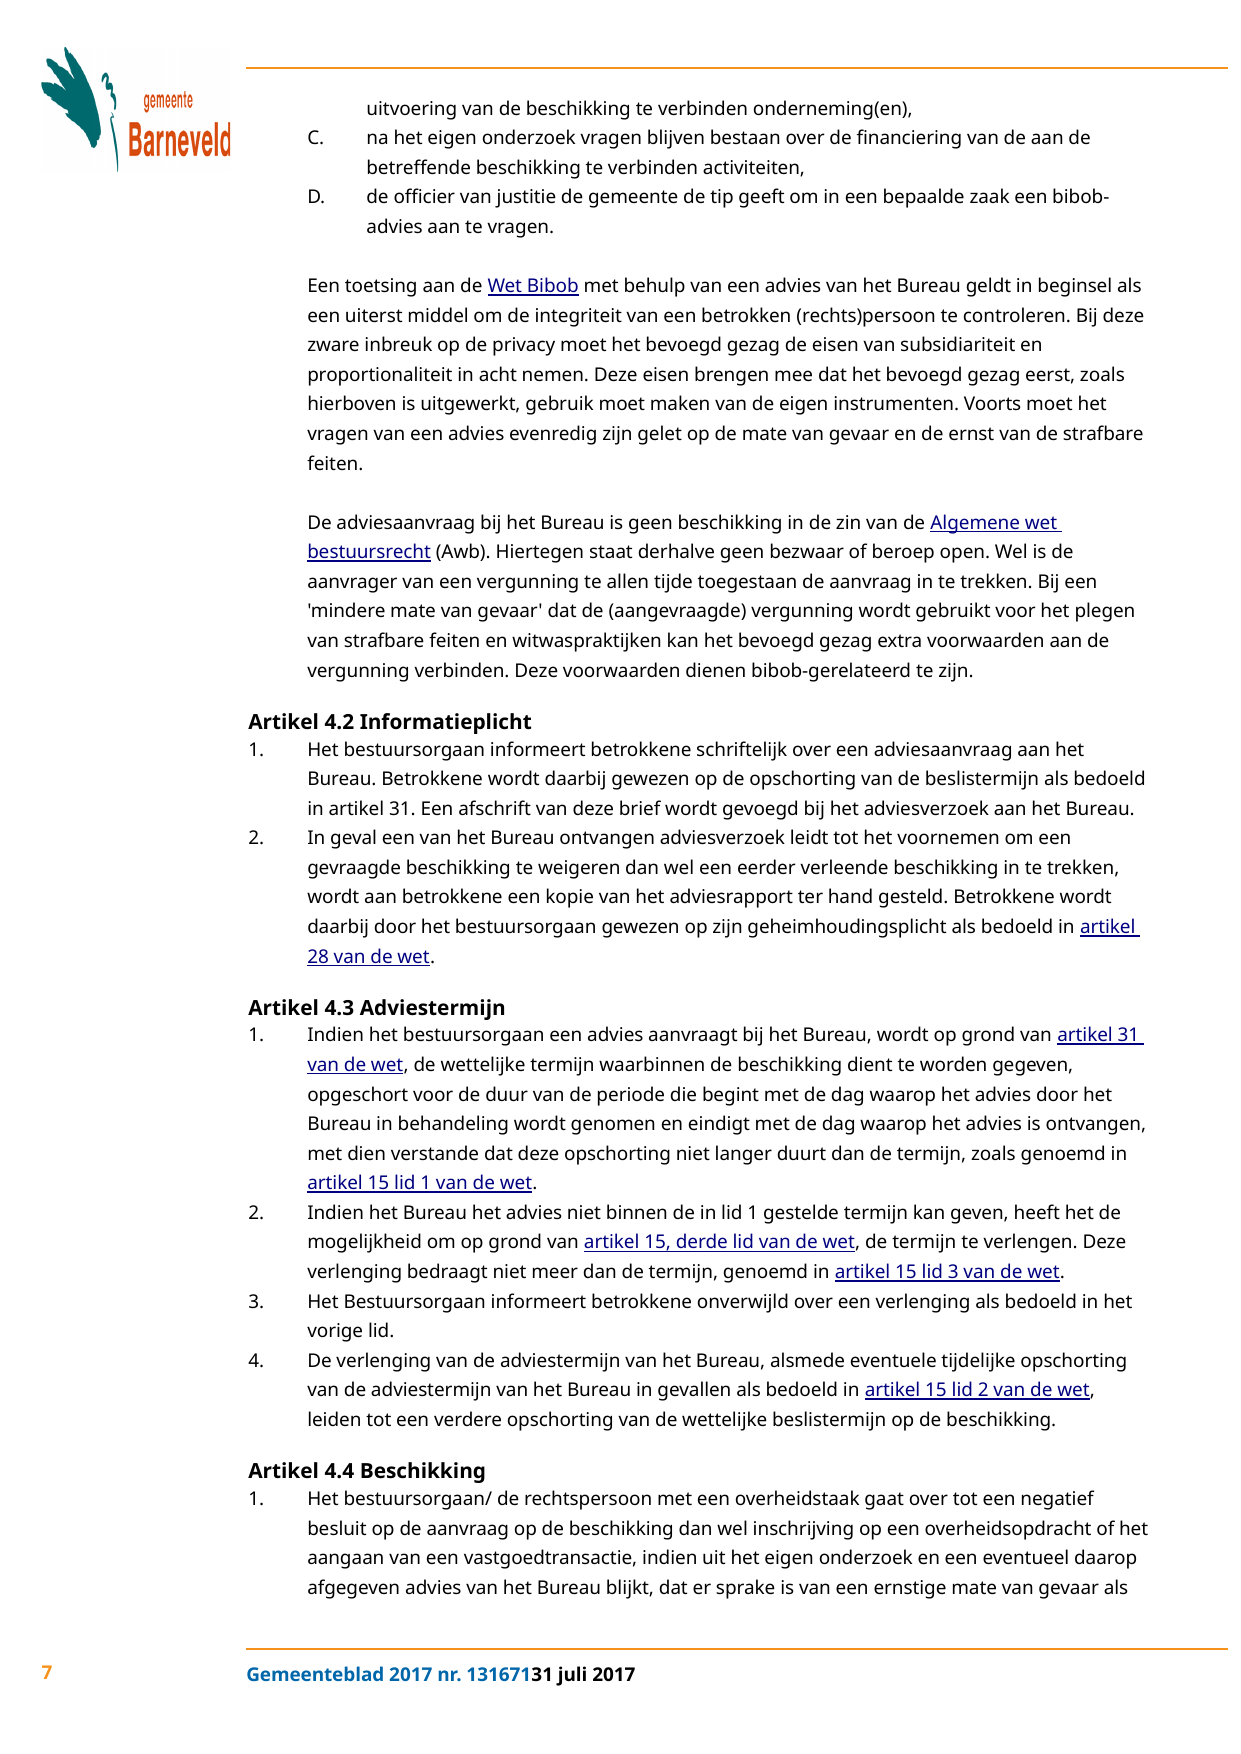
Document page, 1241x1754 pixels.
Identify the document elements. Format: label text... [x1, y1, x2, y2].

list Het Bestuursorgaan informeert betrokkene onverwijld over een verlenging als bedoeld in het vorige lid. [248, 1288, 1152, 1343]
list Indien het Bureau het advies niet binnen de in lid 1 gestelde termijn kan geven, heeft het de mogelijkheid om op grond van artikel 15, derde lid van de wet, de termijn te verlengen. Deze verlenging bedraagt niet meer dan de termijn, genoemd in artikel 15 lid 3 van de wet. [248, 1199, 1152, 1284]
picture [41, 47, 231, 172]
list Een toetsing aan de Wet Bibob met behulp van een advies van het Bureau geldt in beginsel als een uiterst middel om de integriteit van een betrokken (rechts)persoon te controleren. Bij deze zware inbreuk op de privacy moet het bevoegd gezag de eisen van subsidiariteit en proportionaliteit in acht nemen. Deze eisen brengen mee dat het bevoegd gezag eerst, zoals hierboven is uitgewerkt, gebruik moet maken van de eigen instrumenten. Voorts moet het vragen van een advies evenredig zijn gelet op de mate van gevaar en de ernst van de strafbare feiten. [248, 272, 1152, 476]
list Indien het bestuursorgaan een advies aanvraagt bij het Bureau, wordt op grond van artikel 31 van de wet, de wettelijke termijn waarbinnen de beschikking dient te worden gegeven, opgeschort voor de duur van de periode die begint met de dag waarop het advies door het Bureau in behandeling wordt genomen en eindigt met de dag waarop het advies is ontvangen, met dien verstande dat deze opschorting niet langer duurt dan de termijn, zoals genoemd in artikel 15 lid 1 van de wet. [248, 1022, 1152, 1195]
list Het bestuursorgaan/ de rechtspersoon met een overheidstaak gaat over tot een negatief besluit op de aanvraag op de beschikking dan wel inschrijving op een overheidsopdracht of het aangaan van een vastgoedtransactie, indien uit het eigen onderzoek en een eventueel daarop afgegeven advies van het Bureau blijkt, dat er sprake is van een ernstige mate van gevaar als [248, 1485, 1152, 1599]
text Artikel 4.4 Beschikking [248, 1457, 1152, 1485]
list Het bestuursorgaan informeert betrokkene schriftelijk over een adviesaanvraag aan het Bureau. Betrokkene wordt daarbij gewezen op de opschorting van de beslistermijn als bedoeld in artikel 31. Een afschrift van deze brief wordt gevoegd bij het adviesverzoek aan het Bureau. [248, 736, 1152, 821]
list de officier van justitie de gemeente de tip geeft om in een bepaalde zaak een bibob-advies aan te vragen. [307, 183, 1152, 239]
list De adviesaanvraag bij het Bureau is geen beschikking in de zin van de Algemene wet bestuursrecht (Awb). Hiertegen staat derhalve geen bezwaar of beroep open. Wel is de aanvrager van een vergunning te allen tijde toegestaan de aanvraag in te trekken. Bij een 'mindere mate van gevaar' dat de (aangevraagde) vergunning wordt gebruikt voor het plegen van strafbare feiten en witwaspraktijken kan het bevoegd gezag extra voorwaarden aan de vergunning verbinden. Deze voorwaarden dienen bibob-gerelateerd te zijn. [248, 509, 1152, 683]
text Artikel 4.2 Informatieplicht [248, 707, 1152, 736]
list uitvoering van de beschikking te verbinden onderneming(en), [307, 95, 1152, 121]
text Artikel 4.3 Adviestermijn [248, 993, 1152, 1022]
list na het eigen onderzoek vragen blijven bestaan over de financiering van de aan de betreffende beschikking te verbinden activiteiten, [307, 124, 1152, 180]
list In geval een van het Bureau ontvangen adviesverzoek leidt tot het voornemen om een gevraagde beschikking te weigeren dan wel een eerder verleende beschikking in te trekken, wordt aan betrokkene een kopie van het adviesrapport ter hand gesteld. Betrokkene wordt daarbij door het bestuursorgaan gewezen op zijn geheimhoudingsplicht als bedoeld in artikel 28 van de wet. [248, 824, 1152, 968]
list De verlenging van de adviestermijn van het Bureau, alsmede eventuele tijdelijke opschorting van de adviestermijn van het Bureau in gevallen als bedoeld in artikel 15 lid 2 van de wet, leiden tot een verdere opschorting van de wettelijke beslistermijn op de beschikking. [248, 1347, 1152, 1432]
